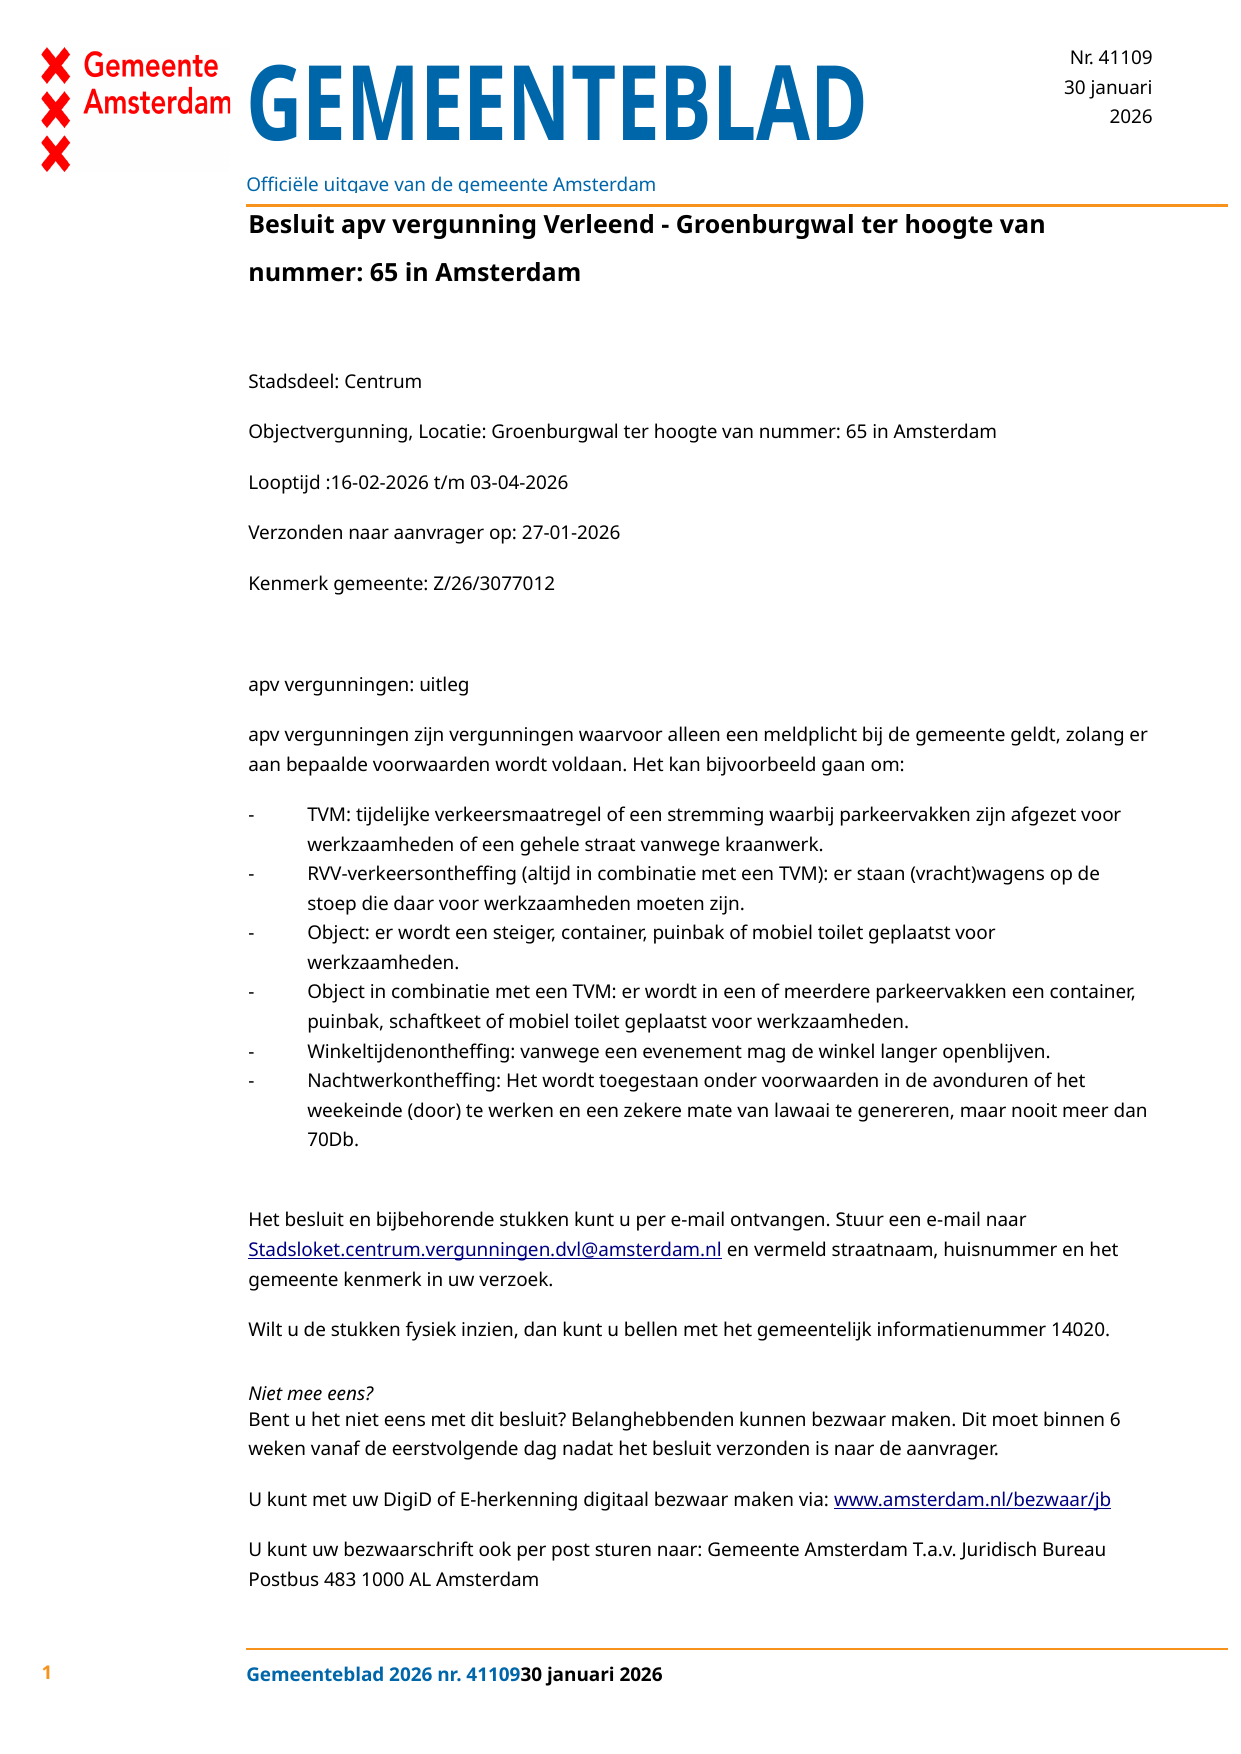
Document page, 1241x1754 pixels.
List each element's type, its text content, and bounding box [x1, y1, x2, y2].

text U kunt met uw DigiD of E-herkenning digitaal bezwaar maken via: www.amsterdam.nl/bezwaar/jb [248, 1486, 1152, 1512]
text Kenmerk gemeente: Z/26/3077012 [248, 570, 1152, 596]
list Object: er wordt een steiger, container, puinbak of mobiel toilet geplaatst voor werkzaamheden. [248, 919, 1152, 975]
list Object in combinatie met een TVM: er wordt in een of meerdere parkeervakken een container, puinbak, schaftkeet of mobiel toilet geplaatst voor werkzaamheden. [248, 979, 1152, 1034]
text apv vergunningen: uitleg [248, 671, 1152, 697]
text U kunt uw bezwaarschrift ook per post sturen naar: Gemeente Amsterdam T.a.v. Juridisch Bureau Postbus 483 1000 AL Amsterdam [248, 1536, 1152, 1592]
list Nachtwerkontheffing: Het wordt toegestaan onder voorwaarden in de avonduren of het weekeinde (door) te werken en een zekere mate van lawaai te genereren, maar nooit meer dan 70Db. [248, 1067, 1152, 1152]
text Verzonden naar aanvrager op: 27-01-2026 [248, 519, 1152, 545]
text Objectvergunning, Locatie: Groenburgwal ter hoogte van nummer: 65 in Amsterdam [248, 419, 1152, 444]
list Winkeltijdenontheffing: vanwege een evenement mag de winkel langer openblijven. [248, 1038, 1152, 1064]
picture [41, 47, 231, 172]
text Looptijd :16-02-2026 t/m 03-04-2026 [248, 469, 1152, 495]
text Het besluit en bijbehorende stukken kunt u per e-mail ontvangen. Stuur een e-mail naar Stadsloket.centrum.vergunningen.dvl@amsterdam.nl en vermeld straatnaam, huisnummer en het gemeente kenmerk in uw verzoek. [248, 1207, 1152, 1292]
text apv vergunningen zijn vergunningen waarvoor alleen een meldplicht bij de gemeente geldt, zolang er aan bepaalde voorwaarden wordt voldaan. Het kan bijvoorbeeld gaan om: [248, 721, 1152, 777]
text Bent u het niet eens met dit besluit? Belanghebbenden kunnen bezwaar maken. Dit moet binnen 6 weken vanaf de eerstvolgende dag nadat het besluit verzonden is naar de aanvrager. [248, 1406, 1152, 1461]
text Stadsdeel: Centrum [248, 368, 1152, 394]
list TVM: tijdelijke verkeersmaatregel of een stremming waarbij parkeervakken zijn afgezet voor werkzaamheden of een gehele straat vanwege kraanwerk. [248, 801, 1152, 857]
text Niet mee eens? [248, 1380, 1152, 1406]
text Besluit apv vergunning Verleend - Groenburgwal ter hoogte van nummer: 65 in Amsterdam [248, 207, 1152, 288]
list RVV-verkeersontheffing (altijd in combinatie met een TVM): er staan (vracht)wagens op de stoep die daar voor werkzaamheden moeten zijn. [248, 860, 1152, 916]
text Wilt u de stukken fysiek inzien, dan kunt u bellen met het gemeentelijk informatienummer 14020. [248, 1316, 1152, 1342]
